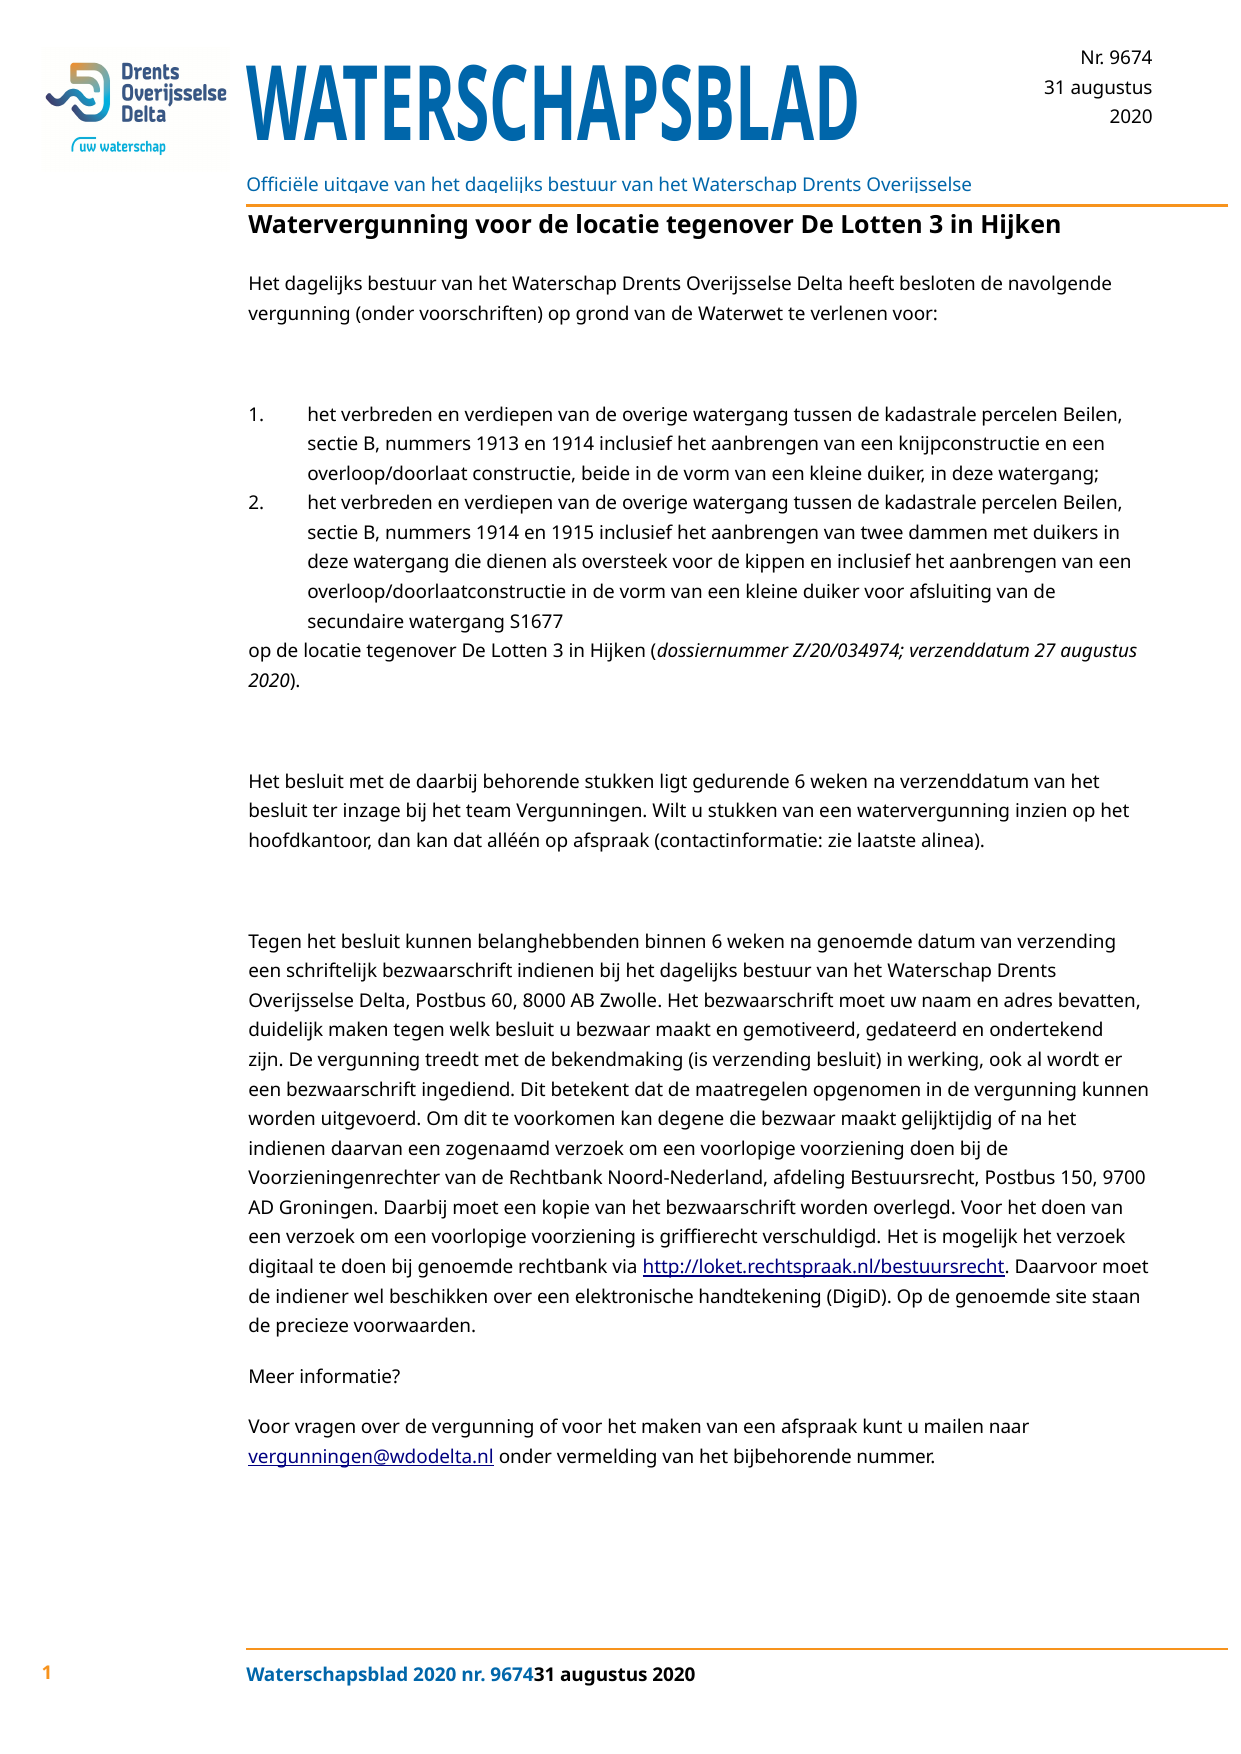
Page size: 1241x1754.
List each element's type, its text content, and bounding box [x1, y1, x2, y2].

text Watervergunning voor de locatie tegenover De Lotten 3 in Hijken [248, 207, 1152, 241]
text Het besluit met de daarbij behorende stukken ligt gedurende 6 weken na verzenddatum van het besluit ter inzage bij het team Vergunningen. Wilt u stukken van een watervergunning inzien op het hoofdkantoor, dan kan dat alléén op afspraak (contactinformatie: zie laatste alinea). [248, 768, 1152, 853]
picture [41, 47, 231, 172]
text Tegen het besluit kunnen belanghebbenden binnen 6 weken na genoemde datum van verzending een schriftelijk bezwaarschrift indienen bij het dagelijks bestuur van het Waterschap Drents Overijsselse Delta, Postbus 60, 8000 AB Zwolle. Het bezwaarschrift moet uw naam en adres bevatten, duidelijk maken tegen welk besluit u bezwaar maakt en gemotiveerd, gedateerd en ondertekend zijn. De vergunning treedt met de bekendmaking (is verzending besluit) in werking, ook al wordt er een bezwaarschrift ingediend. Dit betekent dat de maatregelen opgenomen in de vergunning kunnen worden uitgevoerd. Om dit te voorkomen kan degene die bezwaar maakt gelijktijdig of na het indienen daarvan een zogenaamd verzoek om een voorlopige voorziening doen bij de Voorzieningenrechter van de Rechtbank Noord-Nederland, afdeling Bestuursrecht, Postbus 150, 9700 AD Groningen. Daarbij moet een kopie van het bezwaarschrift worden overlegd. Voor het doen van een verzoek om een voorlopige voorziening is griffierecht verschuldigd. Het is mogelijk het verzoek digitaal te doen bij genoemde rechtbank via http://loket.rechtspraak.nl/bestuursrecht. Daarvoor moet de indiener wel beschikken over een elektronische handtekening (DigiD). Op de genoemde site staan de precieze voorwaarden. [248, 928, 1152, 1338]
text Meer informatie? [248, 1363, 1152, 1388]
list het verbreden en verdiepen van de overige watergang tussen de kadastrale percelen Beilen, sectie B, nummers 1914 en 1915 inclusief het aanbrengen van twee dammen met duikers in deze watergang die dienen als oversteek voor de kippen en inclusief het aanbrengen van een overloop/doorlaatconstructie in de vorm van een kleine duiker voor afsluiting van de secundaire watergang S1677 [248, 489, 1152, 633]
text Voor vragen over de vergunning of voor het maken van een afspraak kunt u mailen naar vergunningen@wdodelta.nl onder vermelding van het bijbehorende nummer. [248, 1413, 1152, 1468]
text op de locatie tegenover De Lotten 3 in Hijken (dossiernummer Z/20/034974; verzenddatum 27 augustus 2020). [248, 637, 1152, 693]
list het verbreden en verdiepen van de overige watergang tussen de kadastrale percelen Beilen, sectie B, nummers 1913 en 1914 inclusief het aanbrengen van een knijpconstructie en een overloop/doorlaat constructie, beide in de vorm van een kleine duiker, in deze watergang; [248, 401, 1152, 486]
text Het dagelijks bestuur van het Waterschap Drents Overijsselse Delta heeft besloten de navolgende vergunning (onder voorschriften) op grond van de Waterwet te verlenen voor: [248, 270, 1152, 326]
